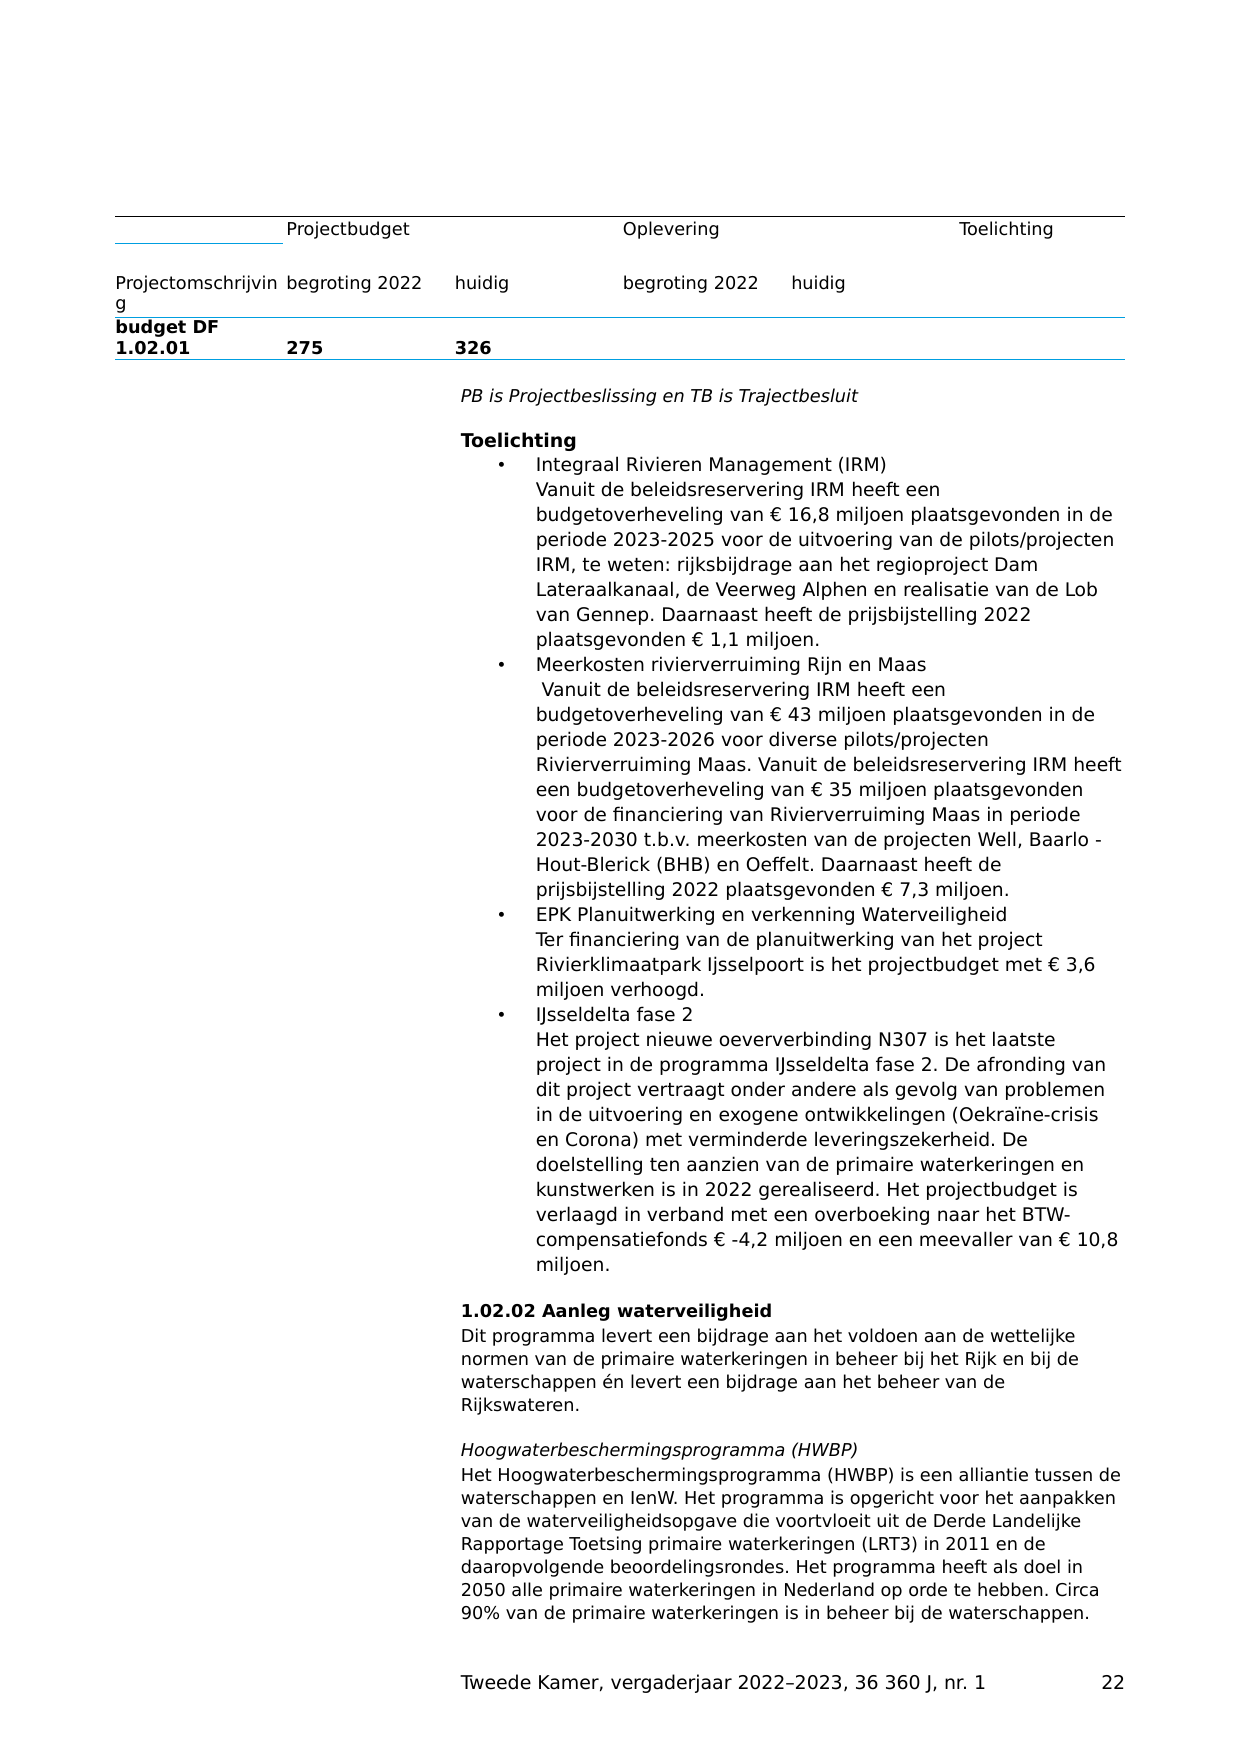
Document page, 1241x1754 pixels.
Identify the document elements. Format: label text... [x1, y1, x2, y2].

text Hoogwaterbeschermingsprogramma (HWBP) [461, 1438, 1125, 1461]
table_cell begroting 2022 [283, 270, 452, 317]
table_cell [452, 217, 620, 243]
table_cell Toelichting [956, 217, 1125, 243]
table_cell [115, 244, 283, 270]
table_cell [788, 243, 956, 270]
table_cell budget DF 1.02.01 [115, 318, 283, 358]
table_cell Oplevering [620, 217, 788, 243]
list EPK Planuitwerking en verkenning Waterveiligheid Ter financiering van de planuitwerking van het project Rivierklimaatpark Ijsselpoort is het projectbudget met € 3,6 miljoen verhoogd. [498, 902, 1125, 1002]
table_cell Projectomschrijving [115, 270, 283, 317]
table_cell begroting 2022 [620, 270, 788, 317]
table_cell 326 [452, 318, 620, 358]
table_cell [956, 270, 1125, 317]
table_cell huidig [452, 270, 620, 317]
table_cell 275 [283, 318, 452, 358]
list Meerkosten rivierverruiming Rijn en Maas Vanuit de beleidsreservering IRM heeft een budgetoverheveling van € 43 miljoen plaatsgevonden in de periode 2023-2026 voor diverse pilots/projecten Rivierverruiming Maas. Vanuit de beleidsreservering IRM heeft een budgetoverheveling van € 35 miljoen plaatsgevonden voor de financiering van Rivierverruiming Maas in periode 2023-2030 t.b.v. meerkosten van de projecten Well, Baarlo - Hout-Blerick (BHB) en Oeffelt. Daarnaast heeft de prijsbijstelling 2022 plaatsgevonden € 7,3 miljoen. [498, 652, 1125, 902]
table_cell huidig [788, 270, 956, 317]
text Toelichting [461, 430, 1125, 452]
table_cell [115, 217, 283, 243]
table_cell Projectbudget [283, 217, 452, 243]
table_cell [788, 318, 956, 358]
text Het Hoogwaterbeschermingsprogramma (HWBP) is een alliantie tussen de waterschappen en IenW. Het programma is opgericht voor het aanpakken van de waterveiligheidsopgave die voortvloeit uit de Derde Landelijke Rapportage Toetsing primaire waterkeringen (LRT3) in 2011 en de daaropvolgende beoordelingsrondes. Het programma heeft als doel in 2050 alle primaire waterkeringen in Nederland op orde te hebben. Circa 90% van de primaire waterkeringen is in beheer bij de waterschappen. [461, 1463, 1125, 1624]
text 1.02.02 Aanleg waterveiligheid [461, 1299, 1125, 1322]
table_cell [283, 243, 452, 270]
list IJsseldelta fase 2 Het project nieuwe oeververbinding N307 is het laatste project in de programma IJsseldelta fase 2. De afronding van dit project vertraagt onder andere als gevolg van problemen in de uitvoering en exogene ontwikkelingen (Oekraïne-crisis en Corona) met verminderde leveringszekerheid. De doelstelling ten aanzien van de primaire waterkeringen en kunstwerken is in 2022 gerealiseerd. Het projectbudget is verlaagd in verband met een overboeking naar het BTW-compensatiefonds € -4,2 miljoen en een meevaller van € 10,8 miljoen. [498, 1002, 1125, 1277]
text PB is Projectbeslissing en TB is Trajectbesluit [461, 384, 1125, 407]
table_cell [452, 243, 620, 270]
table_cell [788, 217, 956, 243]
table_cell [620, 318, 788, 358]
table_cell [620, 243, 788, 270]
table_cell [956, 318, 1125, 358]
table_cell [956, 243, 1125, 270]
list Integraal Rivieren Management (IRM) Vanuit de beleidsreservering IRM heeft een budgetoverheveling van € 16,8 miljoen plaatsgevonden in de periode 2023-2025 voor de uitvoering van de pilots/projecten IRM, te weten: rijksbijdrage aan het regioproject Dam Lateraalkanaal, de Veerweg Alphen en realisatie van de Lob van Gennep. Daarnaast heeft de prijsbijstelling 2022 plaatsgevonden € 1,1 miljoen. [498, 452, 1125, 652]
text Dit programma levert een bijdrage aan het voldoen aan de wettelijke normen van de primaire waterkeringen in beheer bij het Rijk en bij de waterschappen én levert een bijdrage aan het beheer van de Rijkswateren. [461, 1324, 1125, 1416]
table_header Tabel 9 Projectoverzicht Verkenningen- en planuitwerkingsprogramma (bedragen x € 1 miljoen) [115, 191, 1125, 216]
